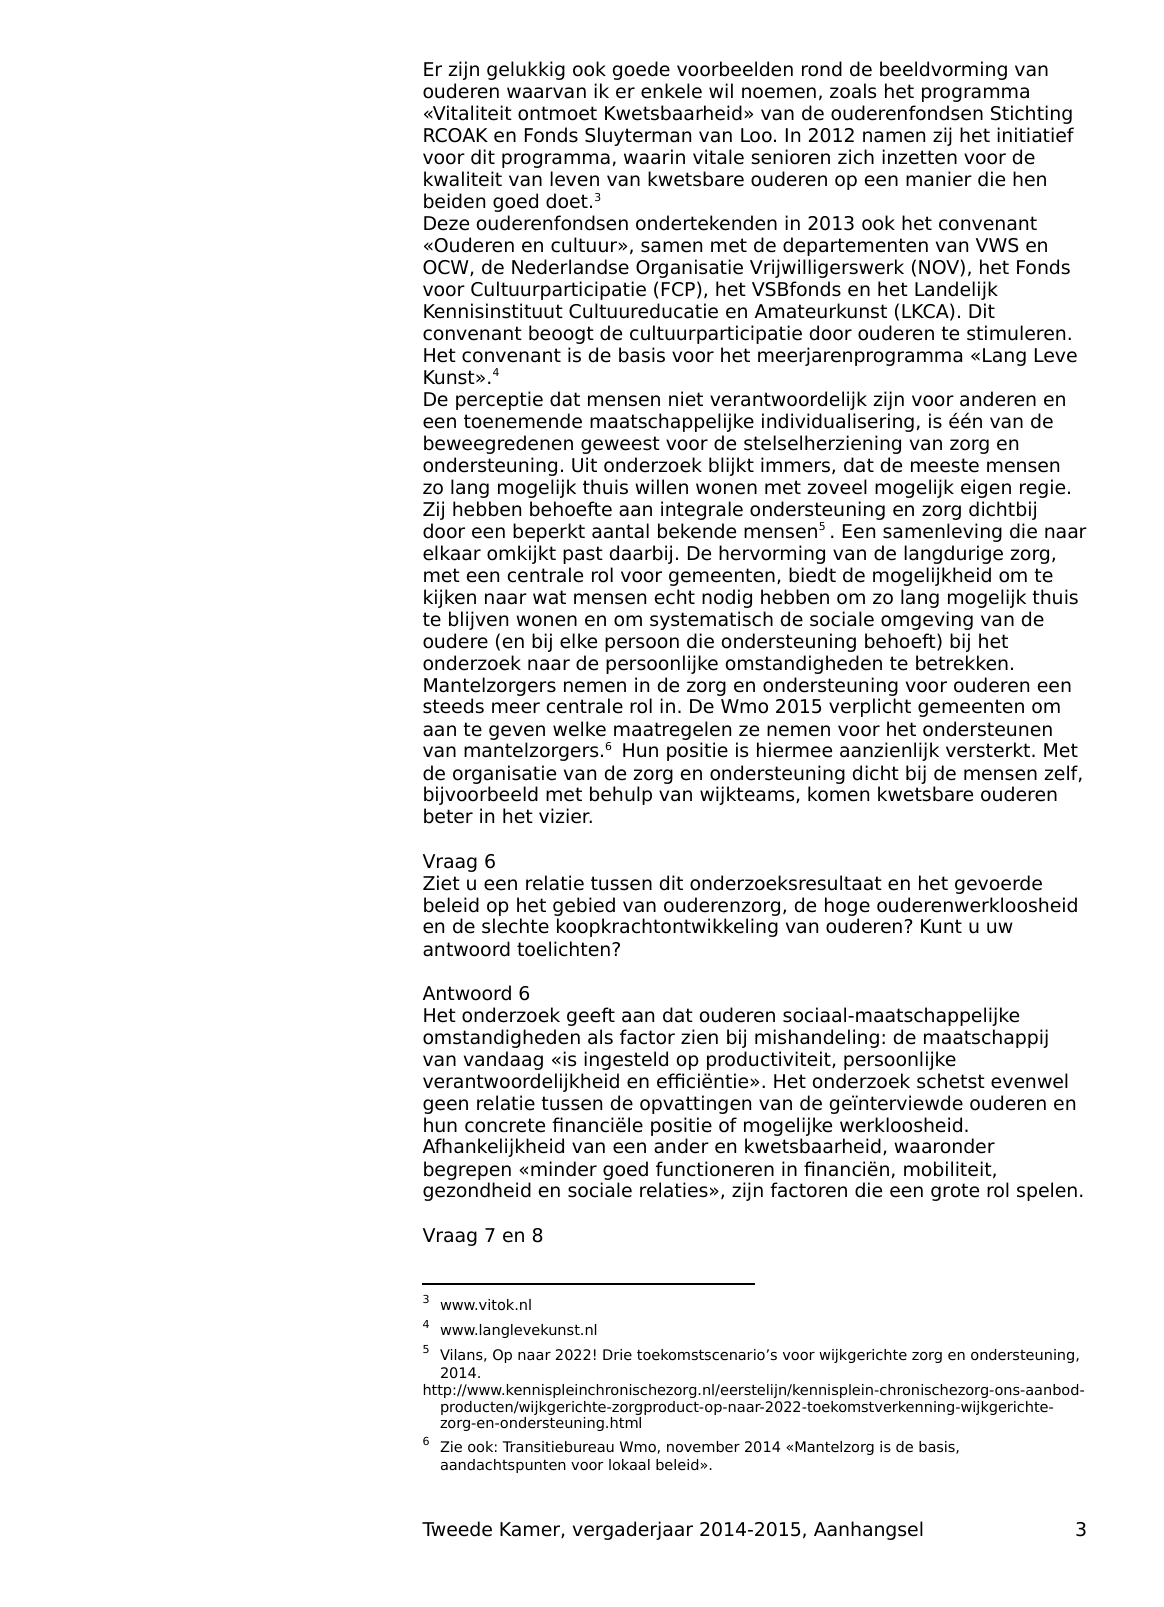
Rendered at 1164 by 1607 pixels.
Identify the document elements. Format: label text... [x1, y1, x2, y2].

text Antwoord 6 [422, 983, 1087, 1004]
text http://www.kennispleinchronischezorg.nl/eerstelijn/kennisplein-chronischezorg-ons-aanbod-producten/wijkgerichte-zorgproduct-op-naar-2022-toekomstverkenning-wijkgerichte-zorg-en-ondersteuning.html [422, 1382, 1087, 1432]
text Ziet u een relatie tussen dit onderzoeksresultaat en het gevoerde beleid op het gebied van ouderenzorg, de hoge ouderenwerkloosheid en de slechte koopkrachtontwikkeling van ouderen? Kunt u uw antwoord toelichten? [422, 872, 1087, 960]
text Vraag 6 [422, 851, 1087, 872]
text www.vitok.nl [422, 1293, 1087, 1315]
text www.langlevekunst.nl [422, 1318, 1087, 1340]
text Mantelzorgers nemen in de zorg en ondersteuning voor ouderen een steeds meer centrale rol in. De Wmo 2015 verplicht gemeenten om aan te geven welke maatregelen ze nemen voor het ondersteunen van mantelzorgers. Hun positie is hiermee aanzienlijk versterkt. Met de organisatie van de zorg en ondersteuning dicht bij de mensen zelf, bijvoorbeeld met behulp van wijkteams, komen kwetsbare ouderen beter in het vizier. [422, 674, 1087, 828]
text Er zijn gelukkig ook goede voorbeelden rond de beeldvorming van ouderen waarvan ik er enkele wil noemen, zoals het programma «Vitaliteit ontmoet Kwetsbaarheid» van de ouderenfondsen Stichting RCOAK en Fonds Sluyterman van Loo. In 2012 namen zij het initiatief voor dit programma, waarin vitale senioren zich inzetten voor de kwaliteit van leven van kwetsbare ouderen op een manier die hen beiden goed doet. [422, 59, 1087, 213]
text Zie ook: Transitiebureau Wmo, november 2014 «Mantelzorg is de basis, aandachtspunten voor lokaal beleid». [422, 1435, 1087, 1474]
text Vilans, Op naar 2022! Drie toekomstscenario’s voor wijkgerichte zorg en ondersteuning, 2014. [422, 1343, 1087, 1382]
text Het onderzoek geeft aan dat ouderen sociaal-maatschappelijke omstandigheden als factor zien bij mishandeling: de maatschappij van vandaag «is ingesteld op productiviteit, persoonlijke verantwoordelijkheid en efficiëntie». Het onderzoek schetst evenwel geen relatie tussen de opvattingen van de geïnterviewde ouderen en hun concrete financiële positie of mogelijke werkloosheid. Afhankelijkheid van een ander en kwetsbaarheid, waaronder begrepen «minder goed functioneren in financiën, mobiliteit, gezondheid en sociale relaties», zijn factoren die een grote rol spelen. [422, 1004, 1087, 1202]
text Deze ouderenfondsen ondertekenden in 2013 ook het convenant «Ouderen en cultuur», samen met de departementen van VWS en OCW, de Nederlandse Organisatie Vrijwilligerswerk (NOV), het Fonds voor Cultuurparticipatie (FCP), het VSBfonds en het Landelijk Kennisinstituut Cultuureducatie en Amateurkunst (LKCA). Dit convenant beoogt de cultuurparticipatie door ouderen te stimuleren. Het convenant is de basis voor het meerjarenprogramma «Lang Leve Kunst». [422, 213, 1087, 389]
text De perceptie dat mensen niet verantwoordelijk zijn voor anderen en een toenemende maatschappelijke individualisering, is één van de beweegredenen geweest voor de stelselherziening van zorg en ondersteuning. Uit onderzoek blijkt immers, dat de meeste mensen zo lang mogelijk thuis willen wonen met zoveel mogelijk eigen regie. Zij hebben behoefte aan integrale ondersteuning en zorg dichtbij door een beperkt aantal bekende mensen. Een samenleving die naar elkaar omkijkt past daarbij. De hervorming van de langdurige zorg, met een centrale rol voor gemeenten, biedt de mogelijkheid om te kijken naar wat mensen echt nodig hebben om zo lang mogelijk thuis te blijven wonen en om systematisch de sociale omgeving van de oudere (en bij elke persoon die ondersteuning behoeft) bij het onderzoek naar de persoonlijke omstandigheden te betrekken. [422, 389, 1087, 674]
text Vraag 7 en 8 [422, 1224, 1087, 1247]
